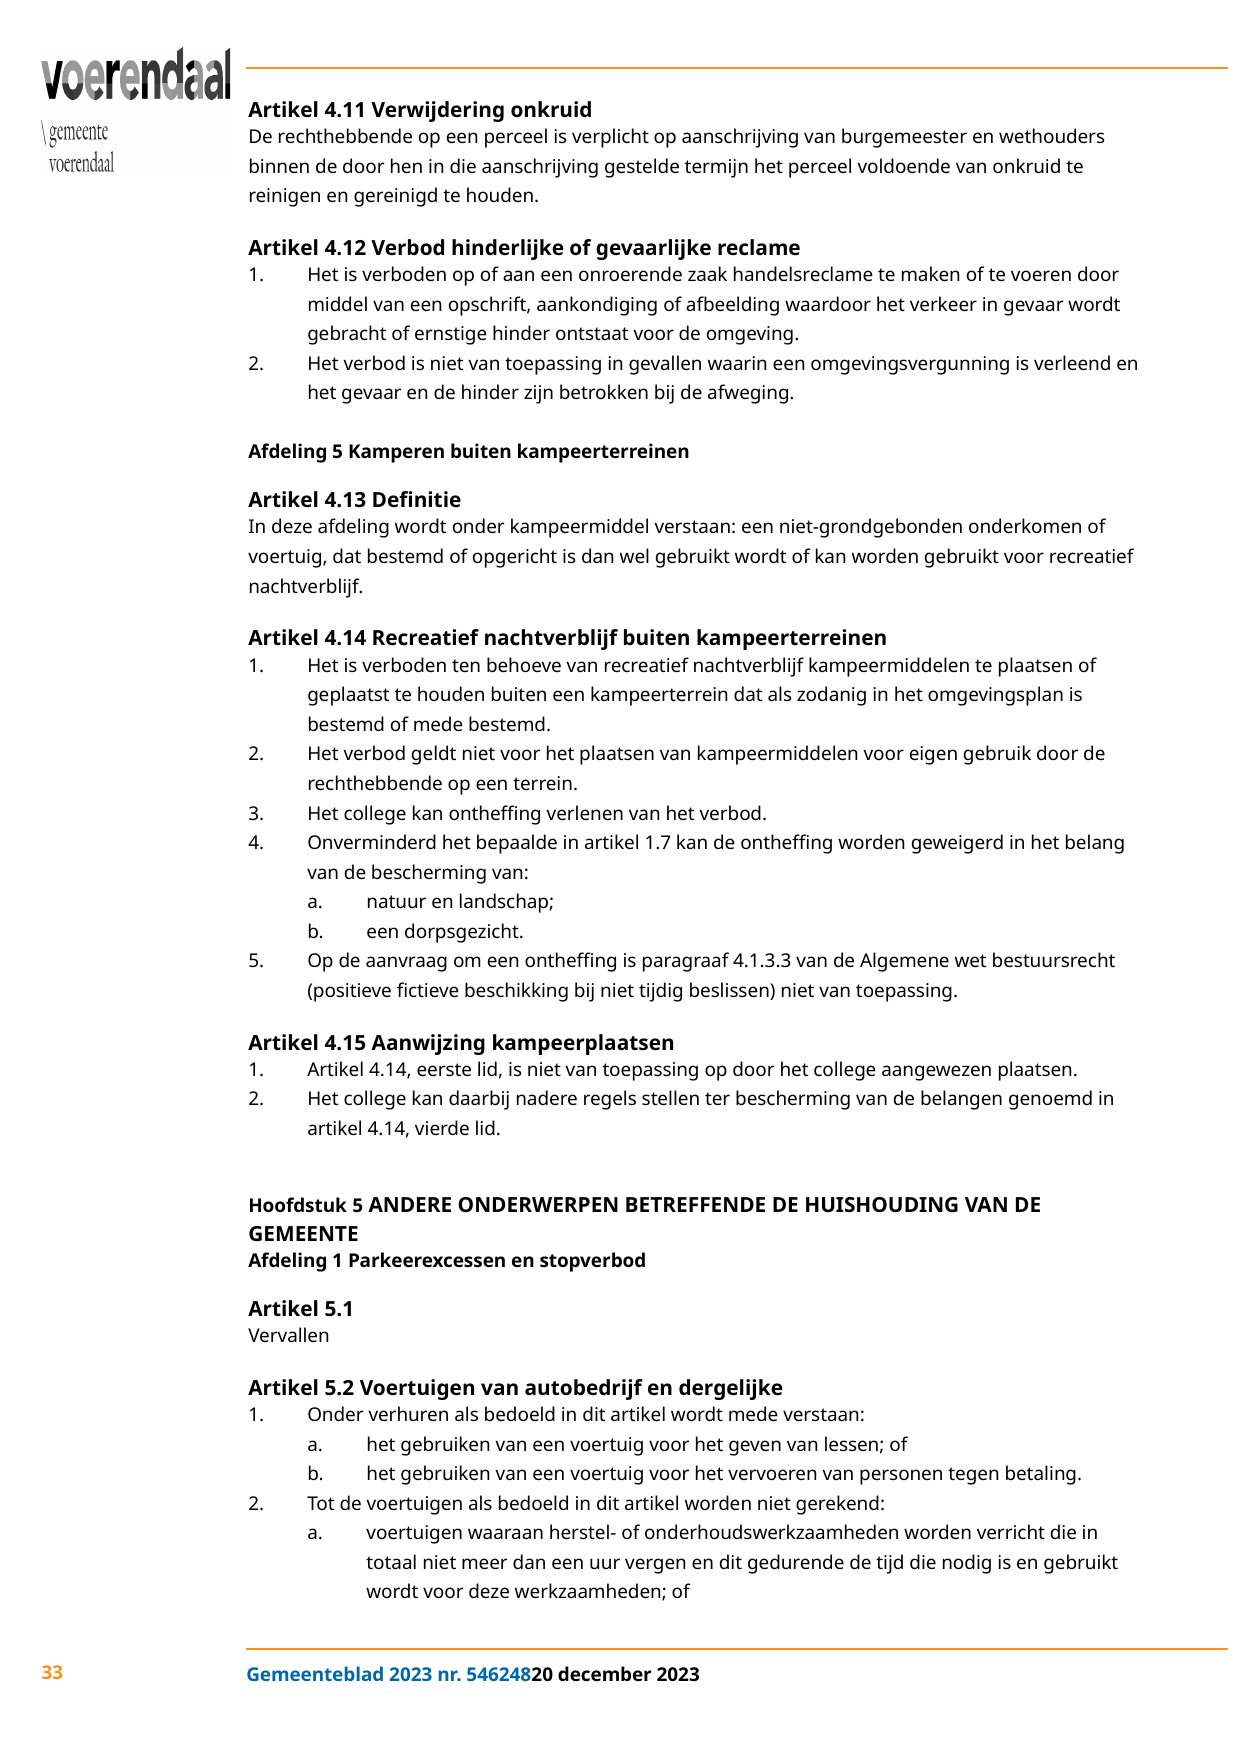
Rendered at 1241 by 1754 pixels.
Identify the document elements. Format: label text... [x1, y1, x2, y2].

text Artikel 5.1 [248, 1294, 1152, 1322]
text Artikel 4.15 Aanwijzing kampeerplaatsen [248, 1028, 1152, 1056]
list een dorpsgezicht. [307, 918, 1152, 944]
list het gebruiken van een voertuig voor het vervoeren van personen tegen betaling. [307, 1460, 1152, 1486]
text Artikel 4.13 Definitie [248, 485, 1152, 514]
list Het college kan daarbij nadere regels stellen ter bescherming van de belangen genoemd in artikel 4.14, vierde lid. [248, 1086, 1152, 1141]
list Het is verboden ten behoeve van recreatief nachtverblijf kampeermiddelen te plaatsen of geplaatst te houden buiten een kampeerterrein dat als zodanig in het omgevingsplan is bestemd of mede bestemd. [248, 652, 1152, 737]
text In deze afdeling wordt onder kampeermiddel verstaan: een niet-grondgebonden onderkomen of voertuig, dat bestemd of opgericht is dan wel gebruikt wordt of kan worden gebruikt voor recreatief nachtverblijf. [248, 514, 1152, 599]
picture [41, 47, 231, 172]
text Vervallen [248, 1322, 1152, 1348]
list Het verbod geldt niet voor het plaatsen van kampeermiddelen voor eigen gebruik door de rechthebbende op een terrein. [248, 741, 1152, 796]
list Onder verhuren als bedoeld in dit artikel wordt mede verstaan: [248, 1401, 1152, 1427]
text De rechthebbende op een perceel is verplicht op aanschrijving van burgemeester en wethouders binnen de door hen in die aanschrijving gestelde termijn het perceel voldoende van onkruid te reinigen en gereinigd te houden. [248, 123, 1152, 208]
list Artikel 4.14, eerste lid, is niet van toepassing op door het college aangewezen plaatsen. [248, 1056, 1152, 1082]
list het gebruiken van een voertuig voor het geven van lessen; of [307, 1431, 1152, 1456]
text Artikel 4.14 Recreatief nachtverblijf buiten kampeerterreinen [248, 623, 1152, 652]
list Het college kan ontheffing verlenen van het verbod. [248, 800, 1152, 825]
list Onverminderd het bepaalde in artikel 1.7 kan de ontheffing worden geweigerd in het belang van de bescherming van: [248, 829, 1152, 884]
text Hoofdstuk 5 ANDERE ONDERWERPEN BETREFFENDE DE HUISHOUDING VAN DE GEMEENTE [248, 1190, 1152, 1247]
text Afdeling 5 Kamperen buiten kampeerterreinen [248, 439, 1152, 464]
list Het verbod is niet van toepassing in gevallen waarin een omgevingsvergunning is verleend en het gevaar en de hinder zijn betrokken bij de afweging. [248, 350, 1152, 405]
list Op de aanvraag om een ontheffing is paragraaf 4.1.3.3 van de Algemene wet bestuursrecht (positieve fictieve beschikking bij niet tijdig beslissen) niet van toepassing. [248, 948, 1152, 1003]
list Het is verboden op of aan een onroerende zaak handelsreclame te maken of te voeren door middel van een opschrift, aankondiging of afbeelding waardoor het verkeer in gevaar wordt gebracht of ernstige hinder ontstaat voor de omgeving. [248, 261, 1152, 346]
list voertuigen waaraan herstel- of onderhoudswerkzaamheden worden verricht die in totaal niet meer dan een uur vergen en dit gedurende de tijd die nodig is en gebruikt wordt voor deze werkzaamheden; of [307, 1519, 1152, 1604]
text Artikel 4.11 Verwijdering onkruid [248, 95, 1152, 123]
text Artikel 5.2 Voertuigen van autobedrijf en dergelijke [248, 1373, 1152, 1401]
text Afdeling 1 Parkeerexcessen en stopverbod [248, 1247, 1152, 1273]
list natuur en landschap; [307, 888, 1152, 914]
list Tot de voertuigen als bedoeld in dit artikel worden niet gerekend: [248, 1490, 1152, 1516]
text Artikel 4.12 Verbod hinderlijke of gevaarlijke reclame [248, 233, 1152, 261]
